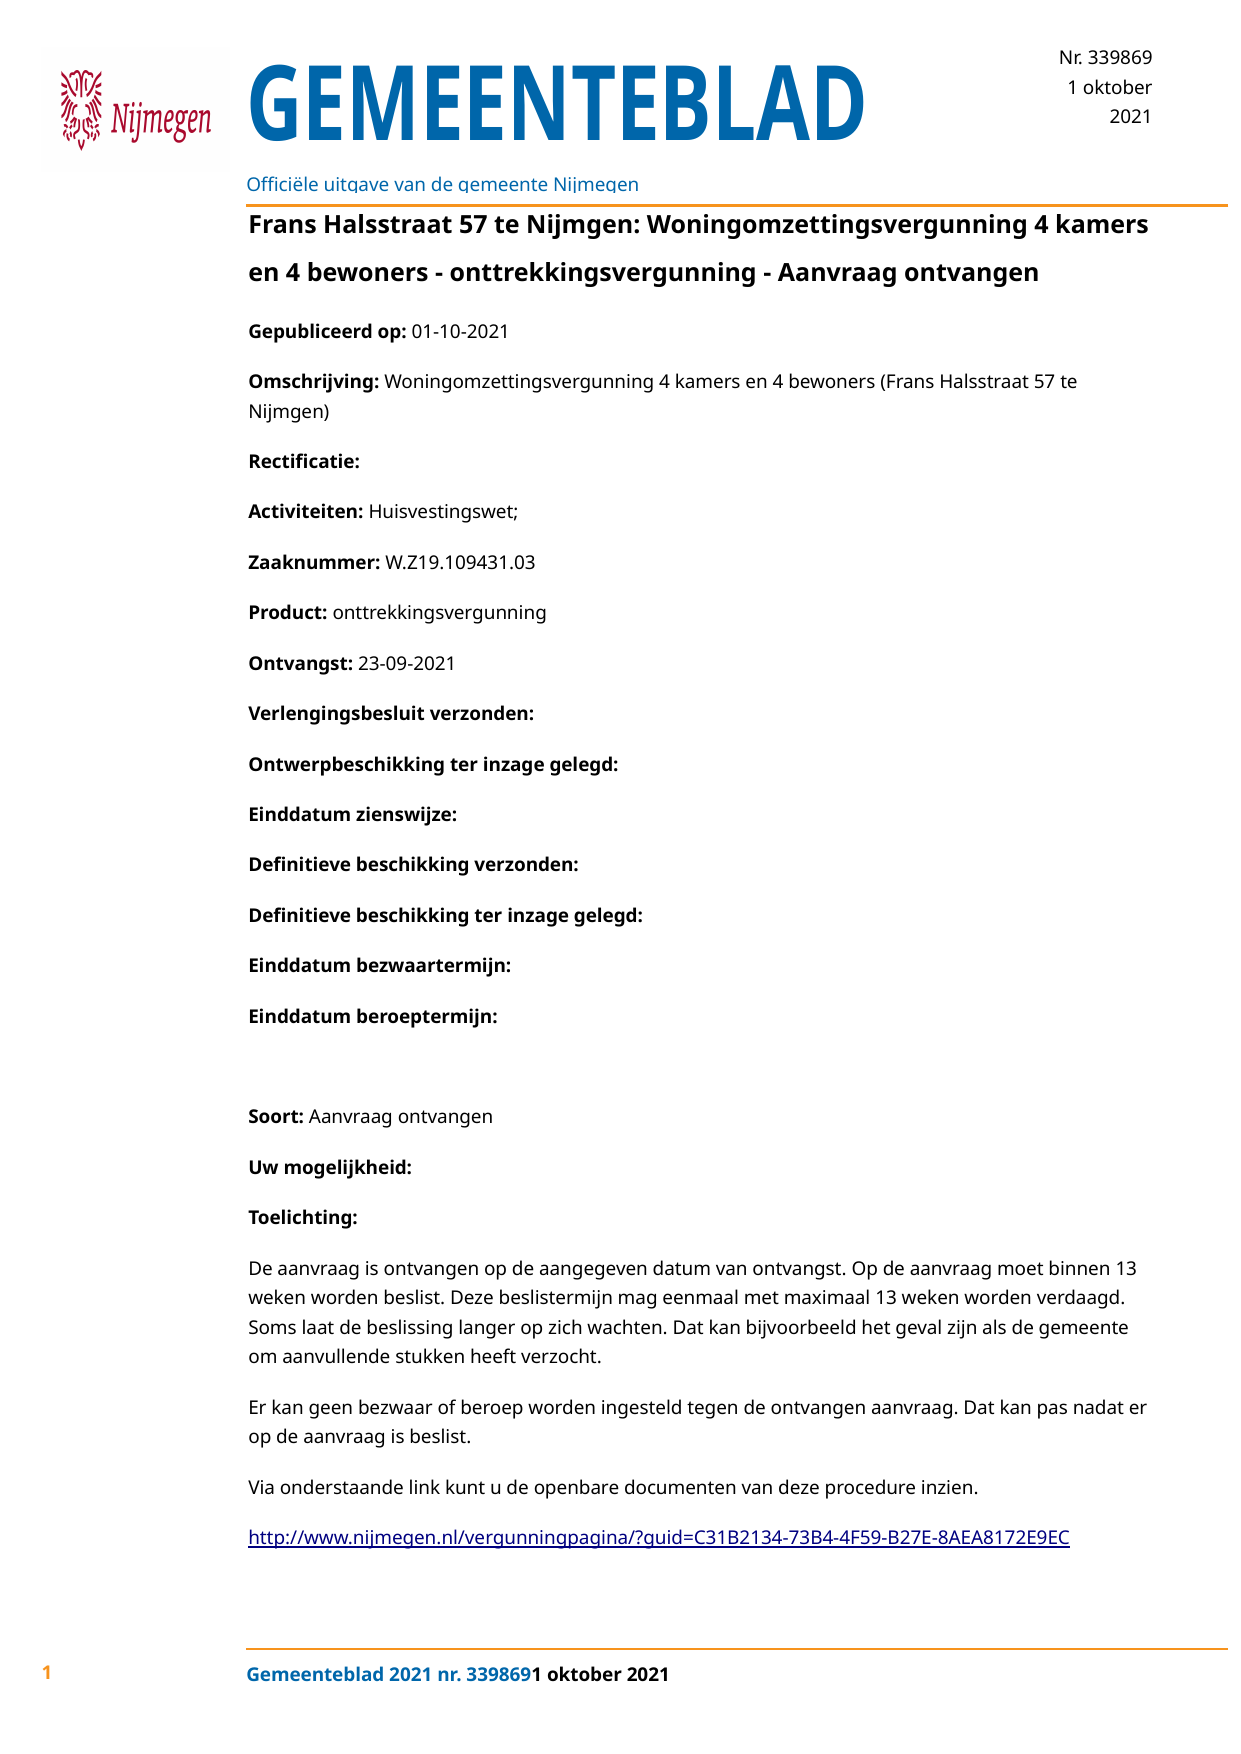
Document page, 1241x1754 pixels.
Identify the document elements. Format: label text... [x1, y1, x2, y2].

text Verlengingsbesluit verzonden: [248, 700, 1152, 726]
text Gepubliceerd op: 01-10-2021 [248, 318, 1152, 344]
text http://www.nijmegen.nl/vergunningpagina/?guid=C31B2134-73B4-4F59-B27E-8AEA8172E9EC [248, 1524, 1152, 1550]
text Product: onttrekkingsvergunning [248, 599, 1152, 625]
text Zaaknummer: W.Z19.109431.03 [248, 549, 1152, 575]
text De aanvraag is ontvangen op de aangegeven datum van ontvangst. Op de aanvraag moet binnen 13 weken worden beslist. Deze beslistermijn mag eenmaal met maximaal 13 weken worden verdaagd. Soms laat de beslissing langer op zich wachten. Dat kan bijvoorbeeld het geval zijn als de gemeente om aanvullende stukken heeft verzocht. [248, 1255, 1152, 1369]
text Uw mogelijkheid: [248, 1154, 1152, 1180]
text Einddatum bezwaartermijn: [248, 952, 1152, 978]
text Definitieve beschikking ter inzage gelegd: [248, 902, 1152, 928]
text Er kan geen bezwaar of beroep worden ingesteld tegen de ontvangen aanvraag. Dat kan pas nadat er op de aanvraag is beslist. [248, 1394, 1152, 1449]
text Ontvangst: 23-09-2021 [248, 650, 1152, 676]
text Ontwerpbeschikking ter inzage gelegd: [248, 751, 1152, 777]
text Soort: Aanvraag ontvangen [248, 1104, 1152, 1129]
text Einddatum beroeptermijn: [248, 1003, 1152, 1029]
picture [41, 47, 231, 172]
text Frans Halsstraat 57 te Nijmgen: Woningomzettingsvergunning 4 kamers en 4 bewoners - onttrekkingsvergunning - Aanvraag ontvangen [248, 207, 1152, 288]
text Omschrijving: Woningomzettingsvergunning 4 kamers en 4 bewoners (Frans Halsstraat 57 te Nijmgen) [248, 368, 1152, 424]
text Activiteiten: Huisvestingswet; [248, 499, 1152, 524]
text Via onderstaande link kunt u de openbare documenten van deze procedure inzien. [248, 1474, 1152, 1500]
text Toelichting: [248, 1204, 1152, 1230]
text Definitieve beschikking verzonden: [248, 852, 1152, 877]
text Rectificatie: [248, 448, 1152, 474]
text Einddatum zienswijze: [248, 801, 1152, 827]
